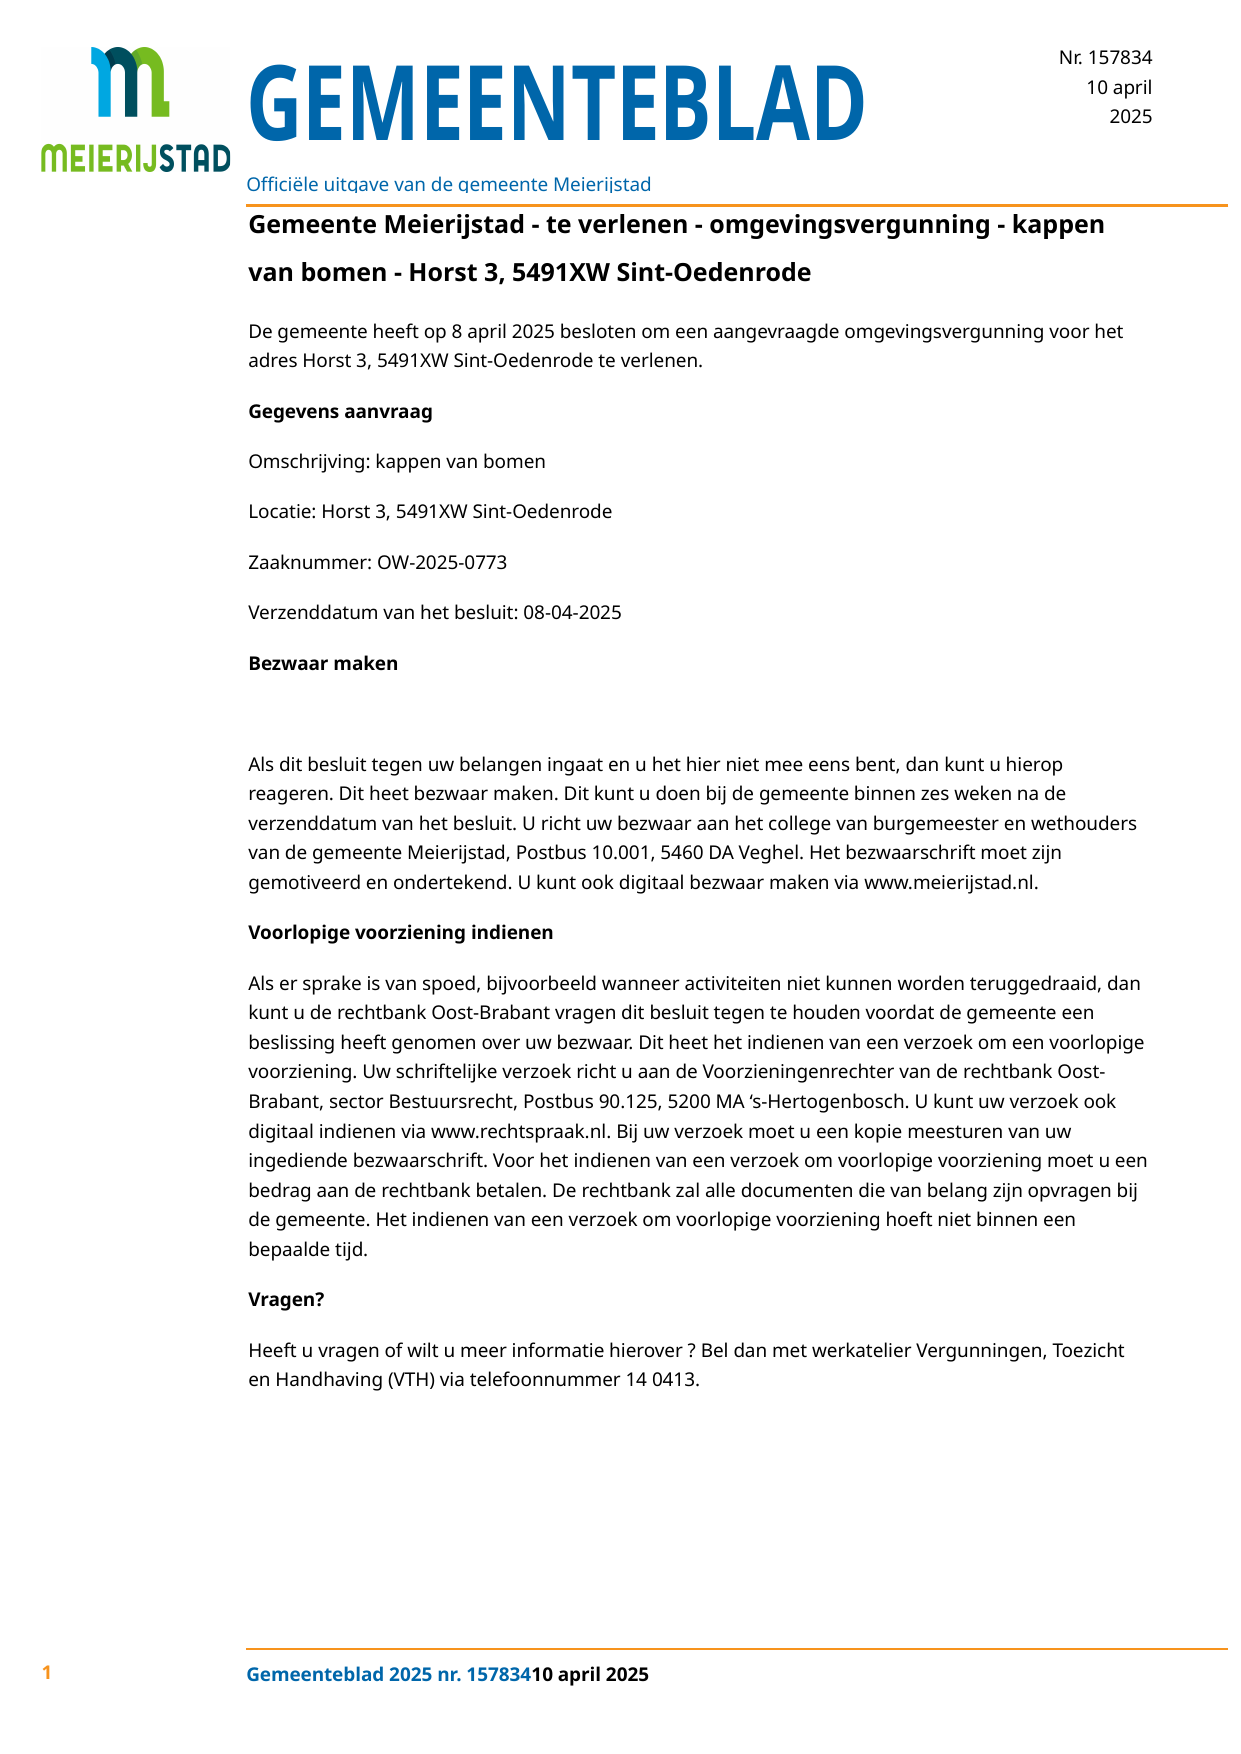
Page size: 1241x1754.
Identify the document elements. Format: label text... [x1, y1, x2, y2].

picture [41, 47, 231, 172]
text Gemeente Meierijstad - te verlenen - omgevingsvergunning - kappen van bomen - Horst 3, 5491XW Sint-Oedenrode [248, 207, 1152, 288]
text Voorlopige voorziening indienen [248, 919, 1152, 945]
text Als er sprake is van spoed, bijvoorbeeld wanneer activiteiten niet kunnen worden teruggedraaid, dan kunt u de rechtbank Oost-Brabant vragen dit besluit tegen te houden voordat de gemeente een beslissing heeft genomen over uw bezwaar. Dit heet het indienen van een verzoek om een voorlopige voorziening. Uw schriftelijke verzoek richt u aan de Voorzieningenrechter van de rechtbank Oost-Brabant, sector Bestuursrecht, Postbus 90.125, 5200 MA ‘s-Hertogenbosch. U kunt uw verzoek ook digitaal indienen via www.rechtspraak.nl. Bij uw verzoek moet u een kopie meesturen van uw ingediende bezwaarschrift. Voor het indienen van een verzoek om voorlopige voorziening moet u een bedrag aan de rechtbank betalen. De rechtbank zal alle documenten die van belang zijn opvragen bij de gemeente. Het indienen van een verzoek om voorlopige voorziening hoeft niet binnen een bepaalde tijd. [248, 970, 1152, 1262]
text Verzenddatum van het besluit: 08-04-2025 [248, 599, 1152, 625]
text Locatie: Horst 3, 5491XW Sint-Oedenrode [248, 499, 1152, 524]
text Bezwaar maken [248, 650, 1152, 676]
text Omschrijving: kappen van bomen [248, 448, 1152, 474]
text Gegevens aanvraag [248, 398, 1152, 424]
text Als dit besluit tegen uw belangen ingaat en u het hier niet mee eens bent, dan kunt u hierop reageren. Dit heet bezwaar maken. Dit kunt u doen bij de gemeente binnen zes weken na de verzenddatum van het besluit. U richt uw bezwaar aan het college van burgemeester en wethouders van de gemeente Meierijstad, Postbus 10.001, 5460 DA Veghel. Het bezwaarschrift moet zijn gemotiveerd en ondertekend. U kunt ook digitaal bezwaar maken via www.meierijstad.nl. [248, 751, 1152, 895]
text De gemeente heeft op 8 april 2025 besloten om een aangevraagde omgevingsvergunning voor het adres Horst 3, 5491XW Sint-Oedenrode te verlenen. [248, 318, 1152, 373]
text Zaaknummer: OW-2025-0773 [248, 549, 1152, 575]
text Vragen? [248, 1287, 1152, 1312]
text Heeft u vragen of wilt u meer informatie hierover ? Bel dan met werkatelier Vergunningen, Toezicht en Handhaving (VTH) via telefoonnummer 14 0413. [248, 1337, 1152, 1392]
